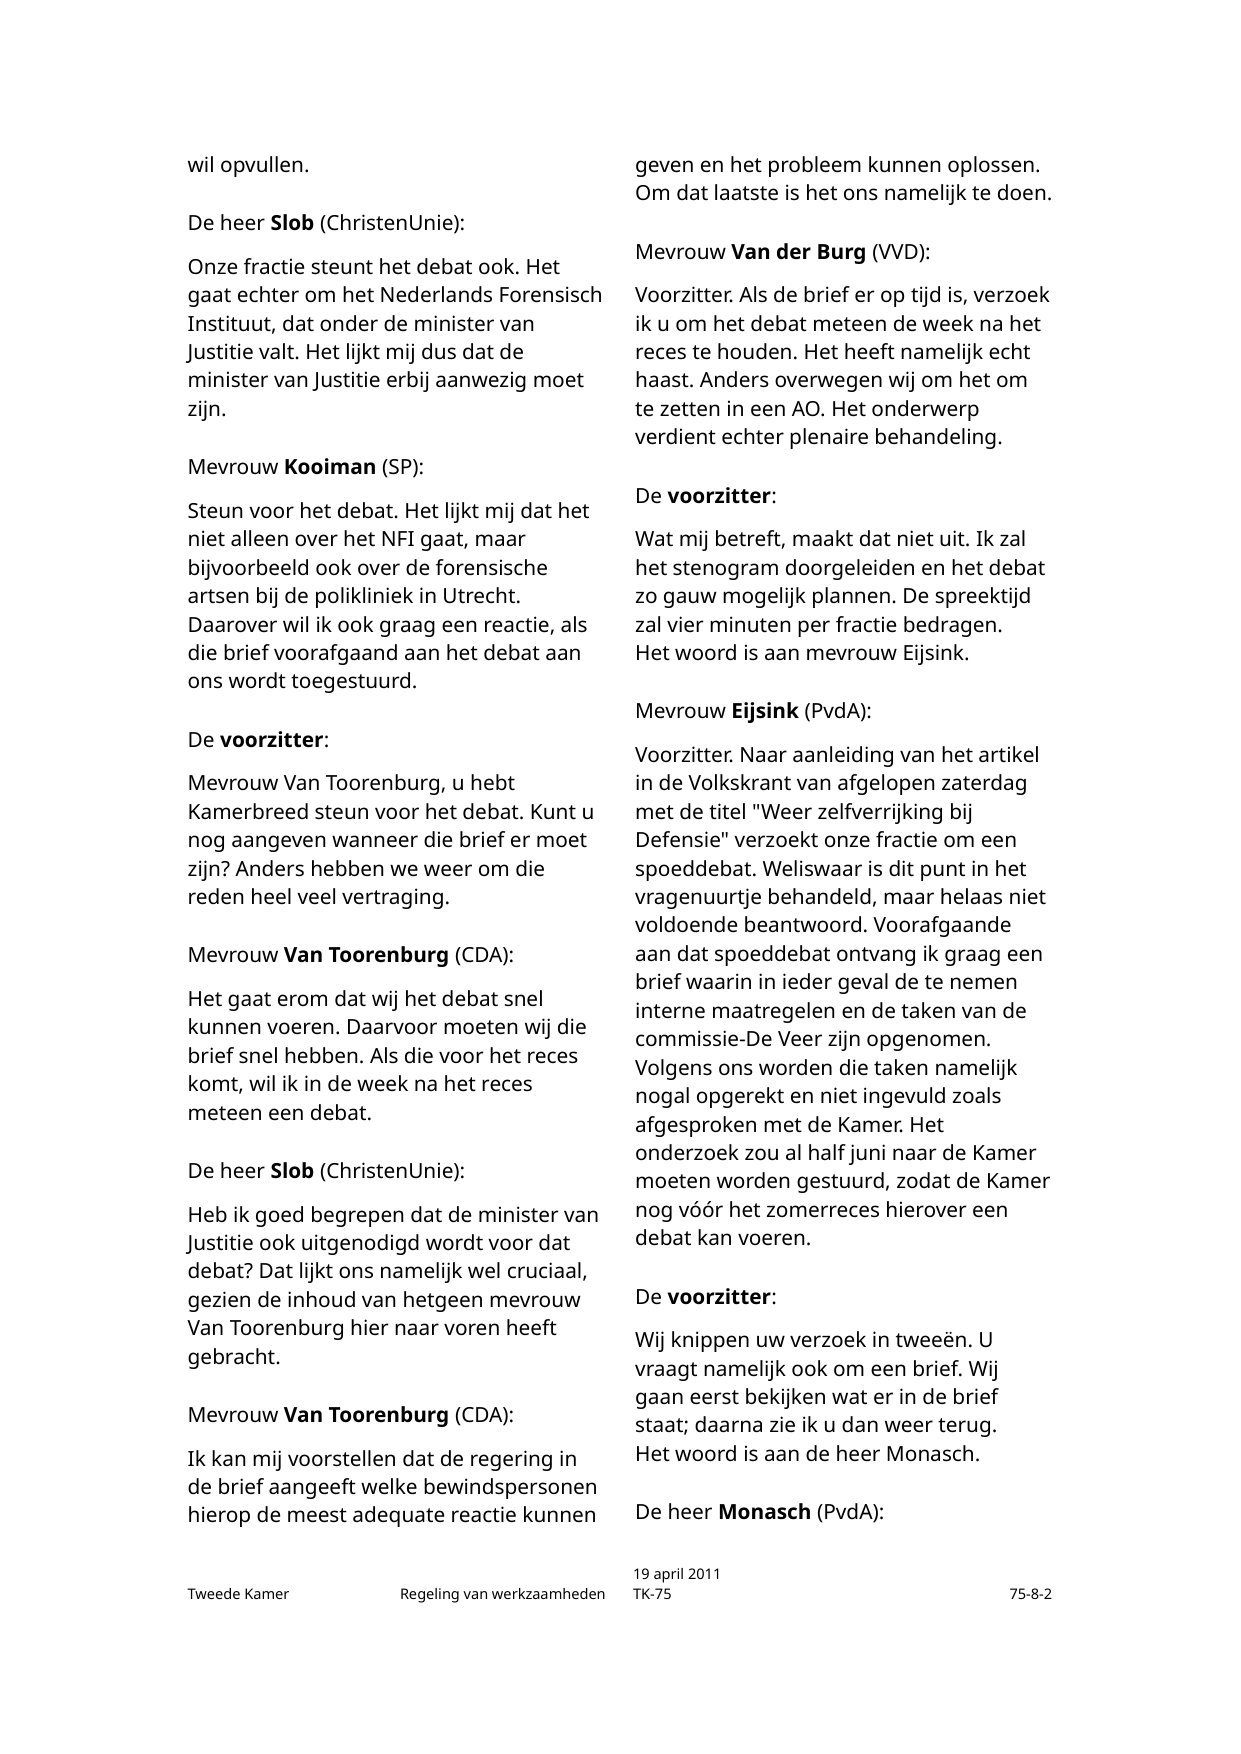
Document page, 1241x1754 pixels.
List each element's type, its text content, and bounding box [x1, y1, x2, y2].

text wil opvullen. [187, 150, 605, 178]
text geven en het probleem kunnen oplossen. Om dat laatste is het ons namelijk te doen. [635, 150, 1053, 207]
text De heer Slob (ChristenUnie): [187, 1156, 605, 1185]
text Mevrouw Van Toorenburg (CDA): [187, 1400, 605, 1429]
text Ik kan mij voorstellen dat de regering in de brief aangeeft welke bewindspersonen hierop de meest adequate reactie kunnen [187, 1444, 605, 1529]
text Voorzitter. Naar aanleiding van het artikel in de Volkskrant van afgelopen zaterdag met de titel "Weer zelfverrijking bij Defensie" verzoekt onze fractie om een spoeddebat. Weliswaar is dit punt in het vragenuurtje behandeld, maar helaas niet voldoende beantwoord. Voorafgaande aan dat spoeddebat ontvang ik graag een brief waarin in ieder geval de te nemen interne maatregelen en de taken van de commissie-De Veer zijn opgenomen. Volgens ons worden die taken namelijk nogal opgerekt en niet ingevuld zoals afgesproken met de Kamer. Het onderzoek zou al half juni naar de Kamer moeten worden gestuurd, zodat de Kamer nog vóór het zomerreces hierover een debat kan voeren. [635, 740, 1053, 1252]
text Wij knippen uw verzoek in tweeën. U vraagt namelijk ook om een brief. Wij gaan eerst bekijken wat er in de brief staat; daarna zie ik u dan weer terug. [635, 1325, 1053, 1439]
text Steun voor het debat. Het lijkt mij dat het niet alleen over het NFI gaat, maar bijvoorbeeld ook over de forensische artsen bij de polikliniek in Utrecht. Daarover wil ik ook graag een reactie, als die brief voorafgaand aan het debat aan ons wordt toegestuurd. [187, 496, 605, 695]
text De voorzitter: [187, 725, 605, 753]
text Het gaat erom dat wij het debat snel kunnen voeren. Daarvoor moeten wij die brief snel hebben. Als die voor het reces komt, wil ik in de week na het reces meteen een debat. [187, 984, 605, 1126]
text De heer Slob (ChristenUnie): [187, 208, 605, 237]
text Heb ik goed begrepen dat de minister van Justitie ook uitgenodigd wordt voor dat debat? Dat lijkt ons namelijk wel cruciaal, gezien de inhoud van hetgeen mevrouw Van Toorenburg hier naar voren heeft gebracht. [187, 1200, 605, 1370]
text Het woord is aan mevrouw Eijsink. [635, 638, 1053, 667]
text Mevrouw Kooiman (SP): [187, 452, 605, 481]
text De heer Monasch (PvdA): [635, 1497, 1053, 1526]
text Het woord is aan de heer Monasch. [635, 1439, 1053, 1467]
text De voorzitter: [635, 481, 1053, 509]
text Mevrouw Van Toorenburg, u hebt Kamerbreed steun voor het debat. Kunt u nog aangeven wanneer die brief er moet zijn? Anders hebben we weer om die reden heel veel vertraging. [187, 768, 605, 911]
text Mevrouw Van der Burg (VVD): [635, 237, 1053, 265]
text Voorzitter. Als de brief er op tijd is, verzoek ik u om het debat meteen de week na het reces te houden. Het heeft namelijk echt haast. Anders overwegen wij om het om te zetten in een AO. Het onderwerp verdient echter plenaire behandeling. [635, 280, 1053, 451]
text Mevrouw Van Toorenburg (CDA): [187, 941, 605, 969]
text De voorzitter: [635, 1282, 1053, 1310]
text Onze fractie steunt het debat ook. Het gaat echter om het Nederlands Forensisch Instituut, dat onder de minister van Justitie valt. Het lijkt mij dus dat de minister van Justitie erbij aanwezig moet zijn. [187, 252, 605, 422]
text Wat mij betreft, maakt dat niet uit. Ik zal het stenogram doorgeleiden en het debat zo gauw mogelijk plannen. De spreektijd zal vier minuten per fractie bedragen. [635, 524, 1053, 638]
text Mevrouw Eijsink (PvdA): [635, 697, 1053, 725]
